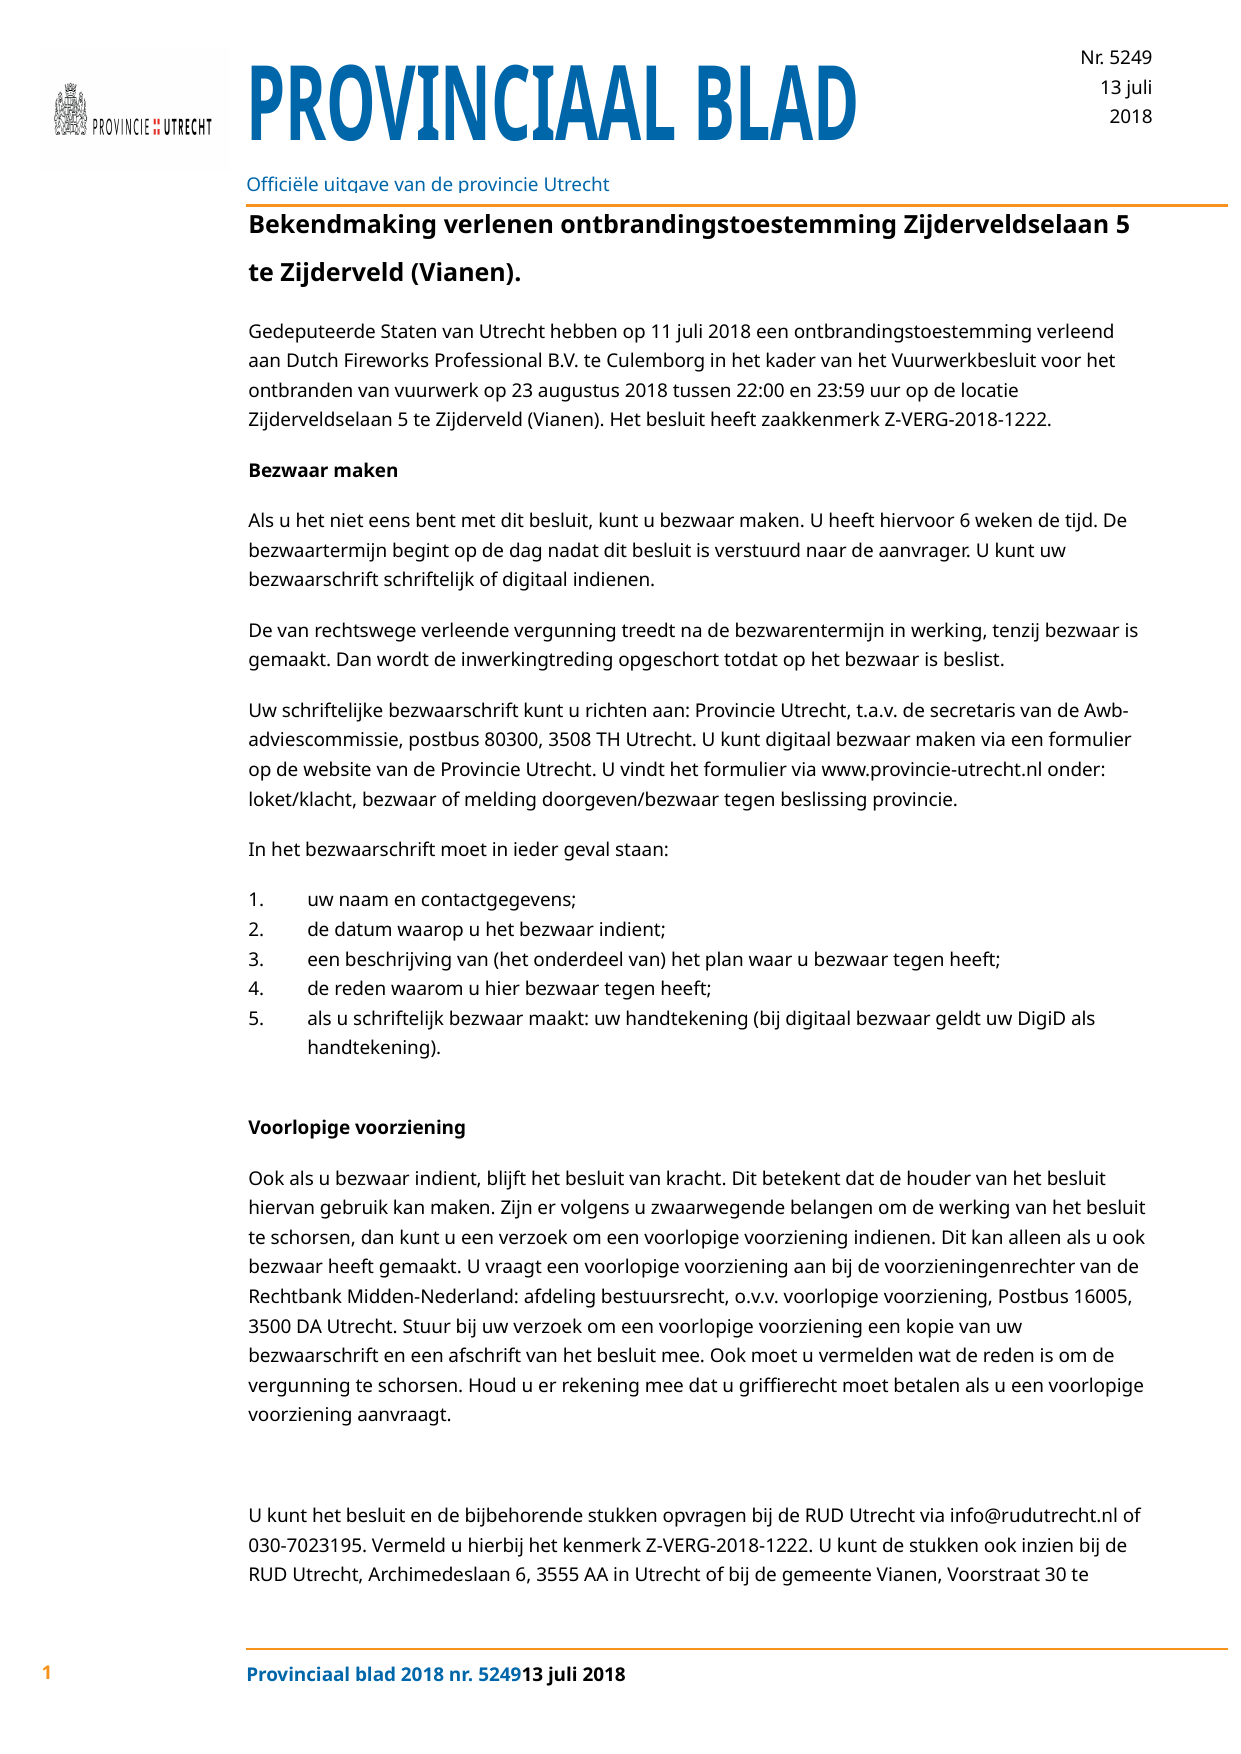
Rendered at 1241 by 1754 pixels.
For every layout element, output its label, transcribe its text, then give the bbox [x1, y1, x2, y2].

text Uw schriftelijke bezwaarschrift kunt u richten aan: Provincie Utrecht, t.a.v. de secretaris van de Awb-adviescommissie, postbus 80300, 3508 TH Utrecht. U kunt digitaal bezwaar maken via een formulier op de website van de Provincie Utrecht. U vindt het formulier via www.provincie-utrecht.nl onder: loket/klacht, bezwaar of melding doorgeven/bezwaar tegen beslissing provincie. [248, 697, 1152, 812]
text U kunt het besluit en de bijbehorende stukken opvragen bij de RUD Utrecht via info@rudutrecht.nl of 030-7023195. Vermeld u hierbij het kenmerk Z-VERG-2018-1222. U kunt de stukken ook inzien bij de RUD Utrecht, Archimedeslaan 6, 3555 AA in Utrecht of bij de gemeente Vianen, Voorstraat 30 te [248, 1502, 1152, 1587]
text Als u het niet eens bent met dit besluit, kunt u bezwaar maken. U heeft hiervoor 6 weken de tijd. De bezwaartermijn begint op de dag nadat dit besluit is verstuurd naar de aanvrager. U kunt uw bezwaarschrift schriftelijk of digitaal indienen. [248, 507, 1152, 592]
list een beschrijving van (het onderdeel van) het plan waar u bezwaar tegen heeft; [248, 946, 1152, 972]
text Bezwaar maken [248, 457, 1152, 483]
list uw naam en contactgegevens; [248, 887, 1152, 912]
list de reden waarom u hier bezwaar tegen heeft; [248, 975, 1152, 1001]
list de datum waarop u het bezwaar indient; [248, 916, 1152, 942]
text Voorlopige voorziening [248, 1114, 1152, 1140]
picture [41, 47, 231, 172]
text De van rechtswege verleende vergunning treedt na de bezwarentermijn in werking, tenzij bezwaar is gemaakt. Dan wordt de inwerkingtreding opgeschort totdat op het bezwaar is beslist. [248, 617, 1152, 672]
text In het bezwaarschrift moet in ieder geval staan: [248, 836, 1152, 862]
list als u schriftelijk bezwaar maakt: uw handtekening (bij digitaal bezwaar geldt uw DigiD als handtekening). [248, 1005, 1152, 1060]
text Bekendmaking verlenen ontbrandingstoestemming Zijderveldselaan 5 te Zijderveld (Vianen). [248, 207, 1152, 288]
text Ook als u bezwaar indient, blijft het besluit van kracht. Dit betekent dat de houder van het besluit hiervan gebruik kan maken. Zijn er volgens u zwaarwegende belangen om de werking van het besluit te schorsen, dan kunt u een verzoek om een voorlopige voorziening indienen. Dit kan alleen als u ook bezwaar heeft gemaakt. U vraagt een voorlopige voorziening aan bij de voorzieningenrechter van de Rechtbank Midden-Nederland: afdeling bestuursrecht, o.v.v. voorlopige voorziening, Postbus 16005, 3500 DA Utrecht. Stuur bij uw verzoek om een voorlopige voorziening een kopie van uw bezwaarschrift en een afschrift van het besluit mee. Ook moet u vermelden wat de reden is om de vergunning te schorsen. Houd u er rekening mee dat u griffierecht moet betalen als u een voorlopige voorziening aanvraagt. [248, 1165, 1152, 1427]
text Gedeputeerde Staten van Utrecht hebben op 11 juli 2018 een ontbrandingstoestemming verleend aan Dutch Fireworks Professional B.V. te Culemborg in het kader van het Vuurwerkbesluit voor het ontbranden van vuurwerk op 23 augustus 2018 tussen 22:00 en 23:59 uur op de locatie Zijderveldselaan 5 te Zijderveld (Vianen). Het besluit heeft zaakkenmerk Z-VERG-2018-1222. [248, 318, 1152, 432]
